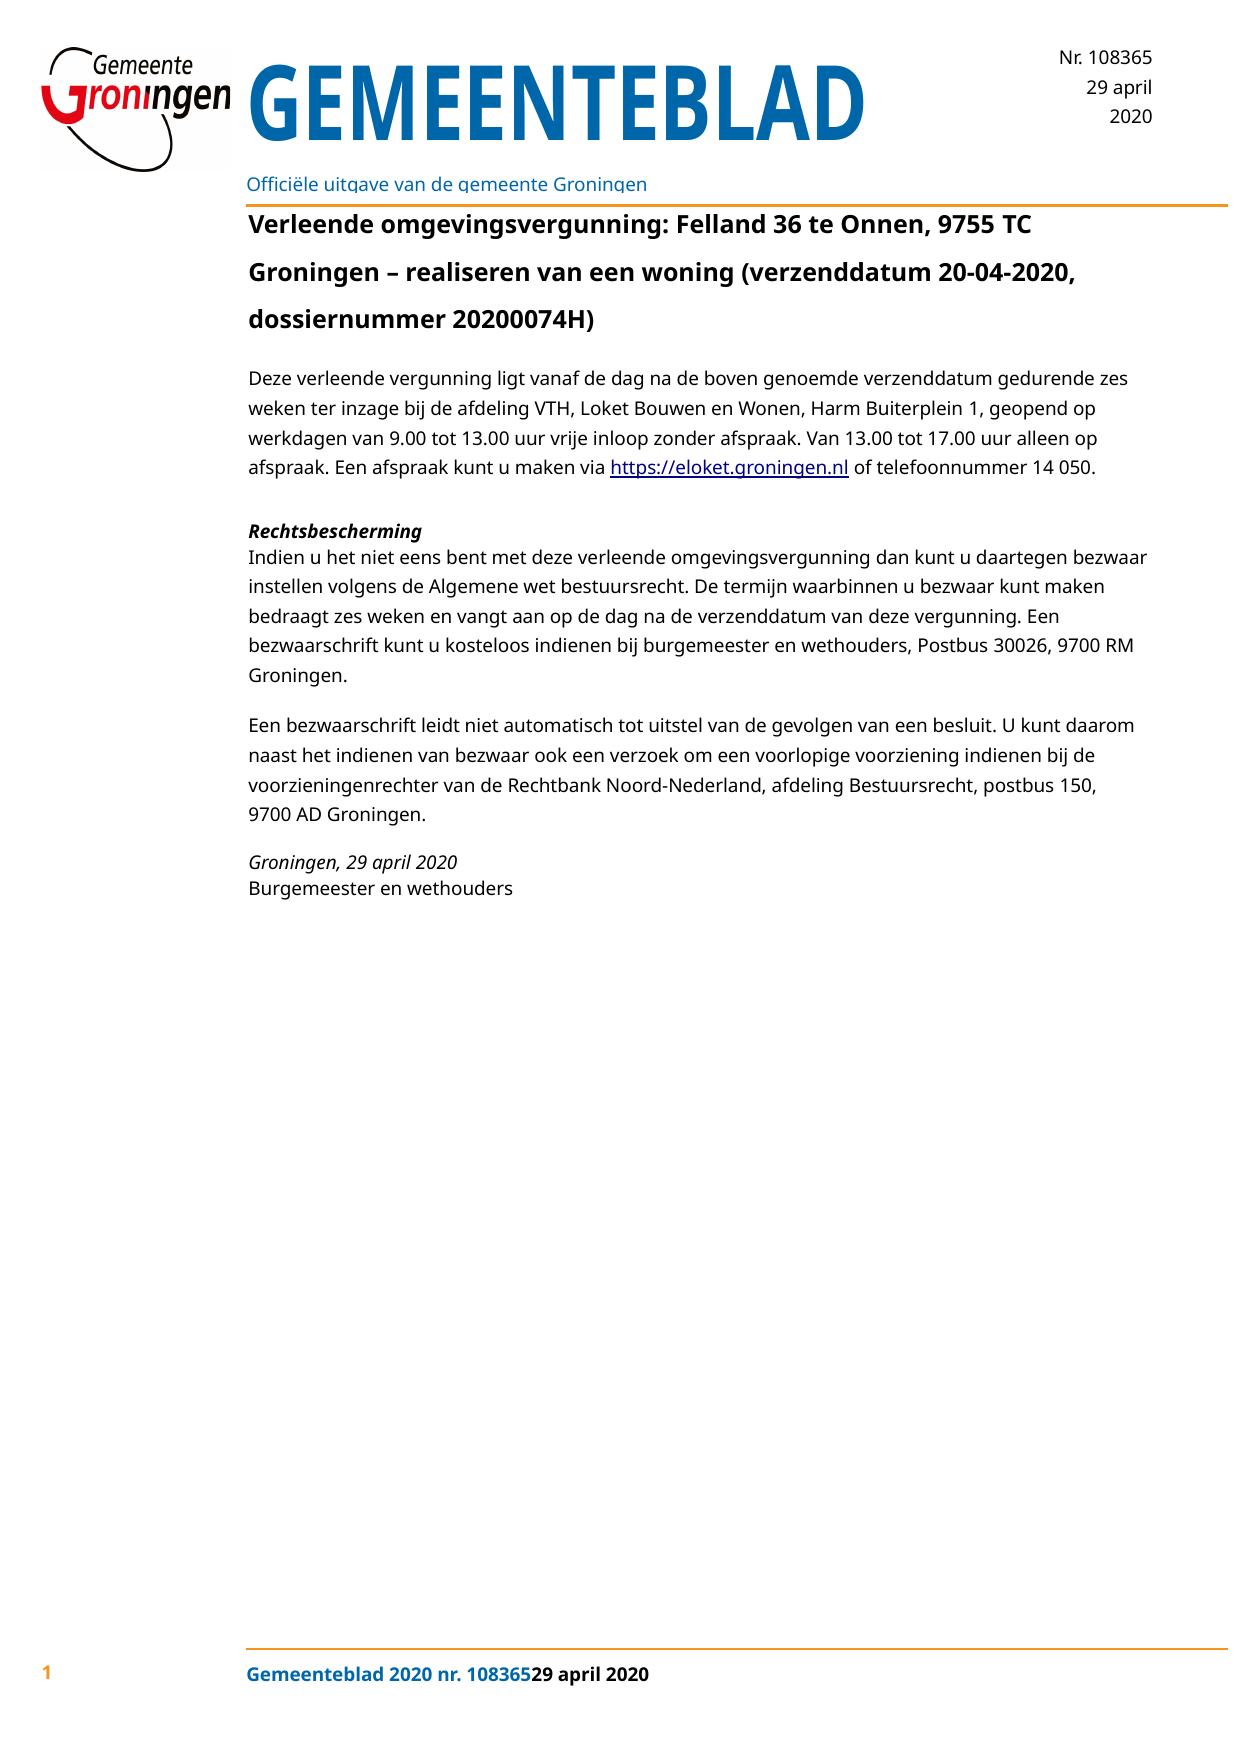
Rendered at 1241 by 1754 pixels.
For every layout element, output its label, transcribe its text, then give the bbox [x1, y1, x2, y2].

text Indien u het niet eens bent met deze verleende omgevingsvergunning dan kunt u daartegen bezwaar instellen volgens de Algemene wet bestuursrecht. De termijn waarbinnen u bezwaar kunt maken bedraagt zes weken en vangt aan op de dag na de verzenddatum van deze vergunning. Een bezwaarschrift kunt u kosteloos indienen bij burgemeester en wethouders, Postbus 30026, 9700 RM Groningen. [248, 544, 1152, 688]
text Een bezwaarschrift leidt niet automatisch tot uitstel van de gevolgen van een besluit. U kunt daarom naast het indienen van bezwaar ook een verzoek om een voorlopige voorziening indienen bij de voorzieningenrechter van de Rechtbank Noord-Nederland, afdeling Bestuursrecht, postbus 150, 9700 AD Groningen. [248, 713, 1152, 827]
text Verleende omgevingsvergunning: Felland 36 te Onnen, 9755 TC Groningen – realiseren van een woning (verzenddatum 20-04-2020, dossiernummer 20200074H) [248, 207, 1152, 336]
text Rechtsbescherming [248, 518, 1152, 544]
text Groningen, 29 april 2020 [248, 849, 1152, 875]
picture [41, 47, 231, 172]
text Burgemeester en wethouders [248, 875, 1152, 901]
text Deze verleende vergunning ligt vanaf de dag na de boven genoemde verzenddatum gedurende zes weken ter inzage bij de afdeling VTH, Loket Bouwen en Wonen, Harm Buiterplein 1, geopend op werkdagen van 9.00 tot 13.00 uur vrije inloop zonder afspraak. Van 13.00 tot 17.00 uur alleen op afspraak. Een afspraak kunt u maken via https://eloket.groningen.nl of telefoonnummer 14 050. [248, 366, 1152, 480]
